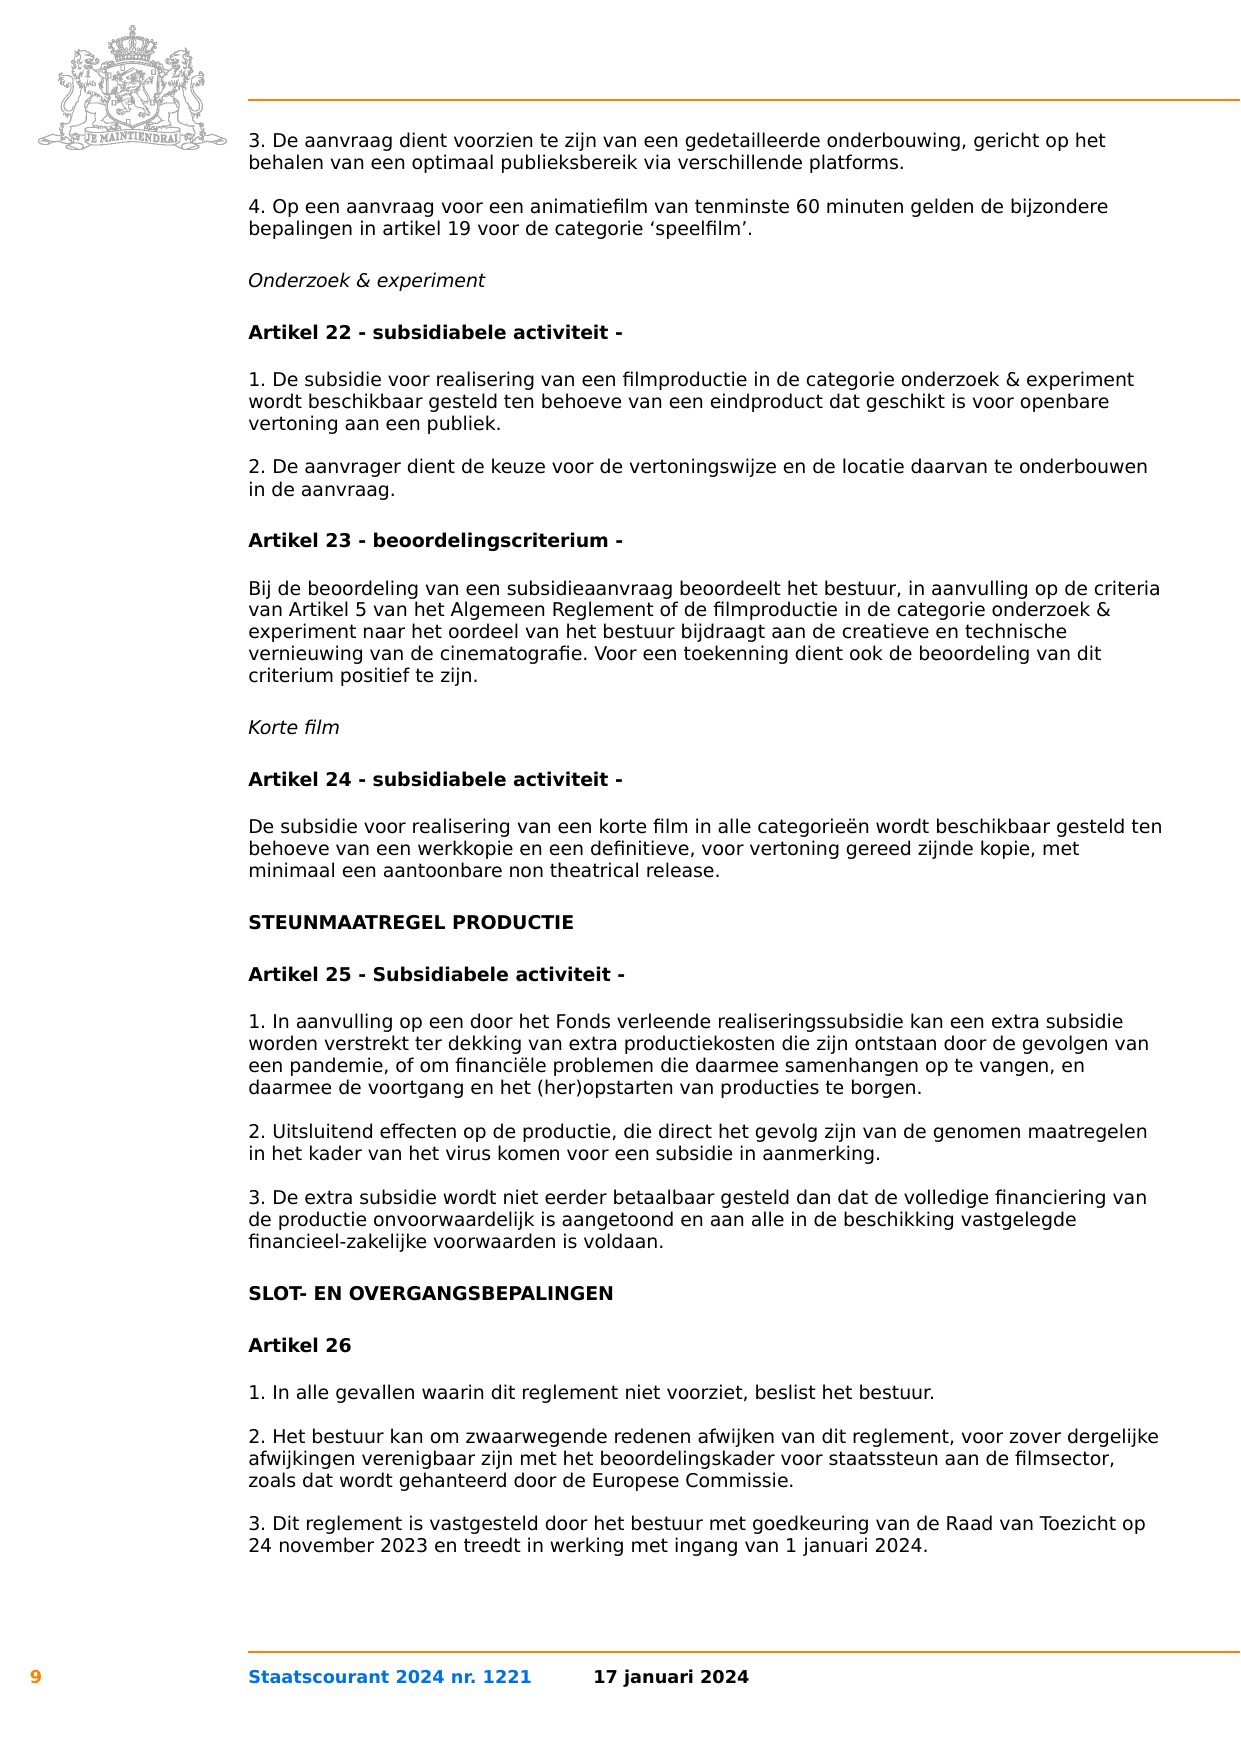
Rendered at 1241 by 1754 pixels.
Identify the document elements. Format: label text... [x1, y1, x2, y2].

text De subsidie voor realisering van een korte film in alle categorieën wordt beschikbaar gesteld ten behoeve van een werkkopie en een definitieve, voor vertoning gereed zijnde kopie, met minimaal een aantoonbare non theatrical release. [248, 816, 1163, 882]
subtitle Artikel 25 - Subsidiabele activiteit - [248, 964, 1163, 986]
text 3. De extra subsidie wordt niet eerder betaalbaar gesteld dan dat de volledige financiering van de productie onvoorwaardelijk is aangetoond en aan alle in de beschikking vastgelegde financieel-zakelijke voorwaarden is voldaan. [248, 1187, 1163, 1253]
text 2. Het bestuur kan om zwaarwegende redenen afwijken van dit reglement, voor zover dergelijke afwijkingen verenigbaar zijn met het beoordelingskader voor staatssteun aan de filmsector, zoals dat wordt gehanteerd door de Europese Commissie. [248, 1426, 1163, 1491]
text 2. Uitsluitend effecten op de productie, die direct het gevolg zijn van de genomen maatregelen in het kader van het virus komen voor een subsidie in aanmerking. [248, 1121, 1163, 1165]
subtitle SLOT- EN OVERGANGSBEPALINGEN [248, 1283, 1163, 1305]
text 2. De aanvrager dient de keuze voor de vertoningswijze en de locatie daarvan te onderbouwen in de aanvraag. [248, 456, 1163, 500]
subtitle Korte film [248, 717, 1163, 739]
text 1. In aanvulling op een door het Fonds verleende realiseringssubsidie kan een extra subsidie worden verstrekt ter dekking van extra productiekosten die zijn ontstaan door de gevolgen van een pandemie, of om financiële problemen die daarmee samenhangen op te vangen, en daarmee de voortgang en het (her)opstarten van producties te borgen. [248, 1011, 1163, 1099]
text 3. Dit reglement is vastgesteld door het bestuur met goedkeuring van de Raad van Toezicht op 24 november 2023 en treedt in werking met ingang van 1 januari 2024. [248, 1513, 1163, 1557]
subtitle Artikel 23 - beoordelingscriterium - [248, 530, 1163, 552]
subtitle Artikel 26 [248, 1335, 1163, 1357]
subtitle Artikel 24 - subsidiabele activiteit - [248, 769, 1163, 791]
text 4. Op een aanvraag voor een animatiefilm van tenminste 60 minuten gelden de bijzondere bepalingen in artikel 19 voor de categorie ‘speelfilm’. [248, 196, 1163, 240]
subtitle Onderzoek & experiment [248, 270, 1163, 292]
text Bij de beoordeling van een subsidieaanvraag beoordeelt het bestuur, in aanvulling op de criteria van Artikel 5 van het Algemeen Reglement of de filmproductie in de categorie onderzoek & experiment naar het oordeel van het bestuur bijdraagt aan de creatieve en technische vernieuwing van de cinematografie. Voor een toekenning dient ook de beoordeling van dit criterium positief te zijn. [248, 577, 1163, 687]
subtitle STEUNMAATREGEL PRODUCTIE [248, 912, 1163, 934]
text 1. In alle gevallen waarin dit reglement niet voorziet, beslist het bestuur. [248, 1382, 1163, 1404]
subtitle Artikel 22 - subsidiabele activiteit - [248, 322, 1163, 344]
text 3. De aanvraag dient voorzien te zijn van een gedetailleerde onderbouwing, gericht op het behalen van een optimaal publieksbereik via verschillende platforms. [248, 130, 1163, 174]
picture [38, 25, 227, 150]
text 1. De subsidie voor realisering van een filmproductie in de categorie onderzoek & experiment wordt beschikbaar gesteld ten behoeve van een eindproduct dat geschikt is voor openbare vertoning aan een publiek. [248, 369, 1163, 434]
